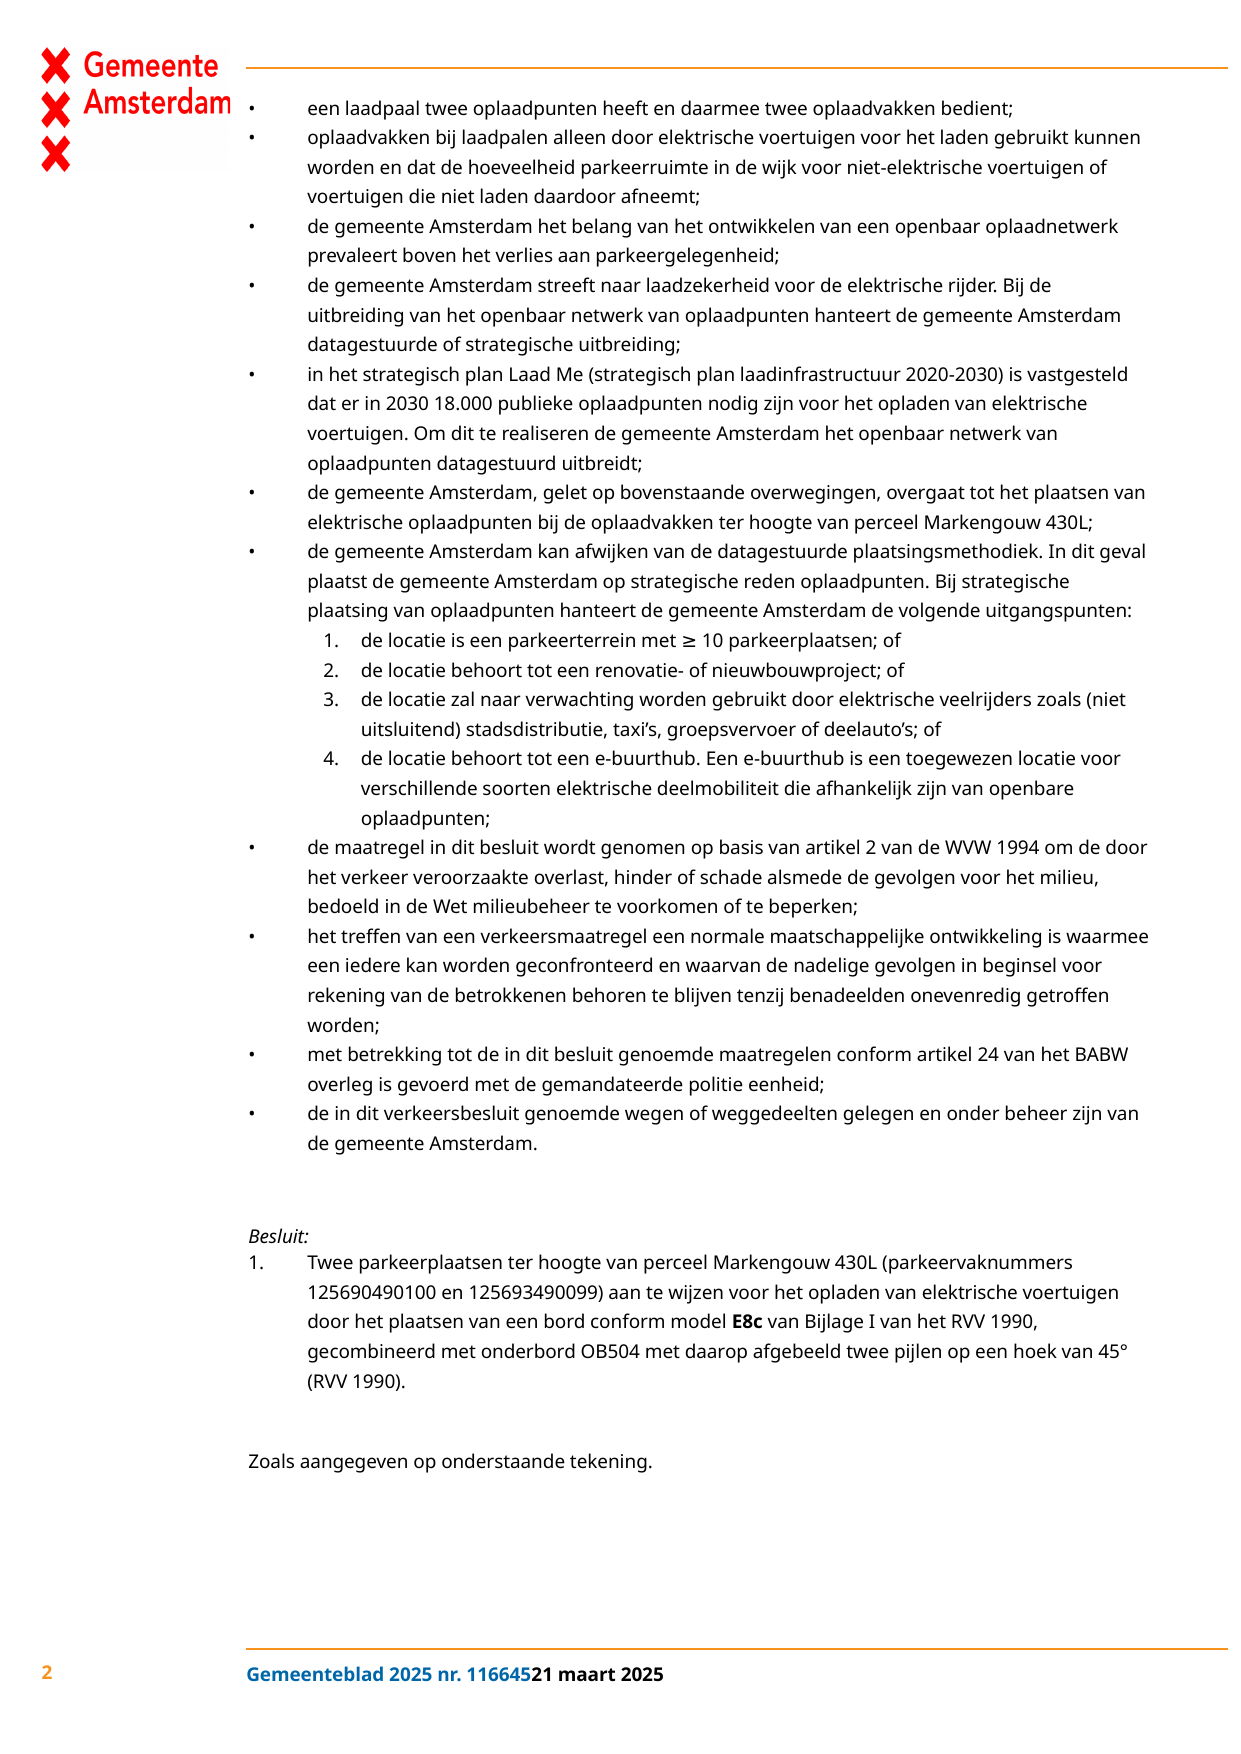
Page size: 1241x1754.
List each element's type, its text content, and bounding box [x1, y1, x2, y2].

list de locatie zal naar verwachting worden gebruikt door elektrische veelrijders zoals (niet uitsluitend) stadsdistributie, taxi’s, groepsvervoer of deelauto’s; of [323, 686, 1152, 742]
list met betrekking tot de in dit besluit genoemde maatregelen conform artikel 24 van het BABW overleg is gevoerd met de gemandateerde politie eenheid; [248, 1041, 1152, 1097]
list Twee parkeerplaatsen ter hoogte van perceel Markengouw 430L (parkeervaknummers 125690490100 en 125693490099) aan te wijzen voor het opladen van elektrische voertuigen door het plaatsen van een bord conform model E8c van Bijlage I van het RVV 1990, gecombineerd met onderbord OB504 met daarop afgebeeld twee pijlen op een hoek van 45° (RVV 1990). [248, 1249, 1152, 1393]
list de gemeente Amsterdam, gelet op bovenstaande overwegingen, overgaat tot het plaatsen van elektrische oplaadpunten bij de oplaadvakken ter hoogte van perceel Markengouw 430L; [248, 479, 1152, 535]
list oplaadvakken bij laadpalen alleen door elektrische voertuigen voor het laden gebruikt kunnen worden en dat de hoeveelheid parkeerruimte in de wijk voor niet-elektrische voertuigen of voertuigen die niet laden daardoor afneemt; [248, 124, 1152, 209]
text Zoals aangegeven op onderstaande tekening. [248, 1448, 1152, 1473]
text Besluit: [248, 1224, 1152, 1249]
list de maatregel in dit besluit wordt genomen op basis van artikel 2 van de WVW 1994 om de door het verkeer veroorzaakte overlast, hinder of schade alsmede de gevolgen voor het milieu, bedoeld in de Wet milieubeheer te voorkomen of te beperken; [248, 834, 1152, 919]
list de gemeente Amsterdam kan afwijken van de datagestuurde plaatsingsmethodiek. In dit geval plaatst de gemeente Amsterdam op strategische reden oplaadpunten. Bij strategische plaatsing van oplaadpunten hanteert de gemeente Amsterdam de volgende uitgangspunten: [248, 538, 1152, 623]
list de gemeente Amsterdam het belang van het ontwikkelen van een openbaar oplaadnetwerk prevaleert boven het verlies aan parkeergelegenheid; [248, 213, 1152, 268]
list de in dit verkeersbesluit genoemde wegen of weggedeelten gelegen en onder beheer zijn van de gemeente Amsterdam. [248, 1101, 1152, 1156]
list het treffen van een verkeersmaatregel een normale maatschappelijke ontwikkeling is waarmee een iedere kan worden geconfronteerd en waarvan de nadelige gevolgen in beginsel voor rekening van de betrokkenen behoren te blijven tenzij benadeelden onevenredig getroffen worden; [248, 923, 1152, 1038]
list een laadpaal twee oplaadpunten heeft en daarmee twee oplaadvakken bedient; [248, 95, 1152, 121]
list de locatie is een parkeerterrein met ≥ 10 parkeerplaatsen; of [323, 627, 1152, 653]
list de gemeente Amsterdam streeft naar laadzekerheid voor de elektrische rijder. Bij de uitbreiding van het openbaar netwerk van oplaadpunten hanteert de gemeente Amsterdam datagestuurde of strategische uitbreiding; [248, 272, 1152, 357]
list de locatie behoort tot een renovatie- of nieuwbouwproject; of [323, 657, 1152, 683]
list in het strategisch plan Laad Me (strategisch plan laadinfrastructuur 2020-2030) is vastgesteld dat er in 2030 18.000 publieke oplaadpunten nodig zijn voor het opladen van elektrische voertuigen. Om dit te realiseren de gemeente Amsterdam het openbaar netwerk van oplaadpunten datagestuurd uitbreidt; [248, 361, 1152, 476]
list de locatie behoort tot een e-buurthub. Een e-buurthub is een toegewezen locatie voor verschillende soorten elektrische deelmobiliteit die afhankelijk zijn van openbare oplaadpunten; [323, 746, 1152, 831]
picture [41, 47, 231, 172]
